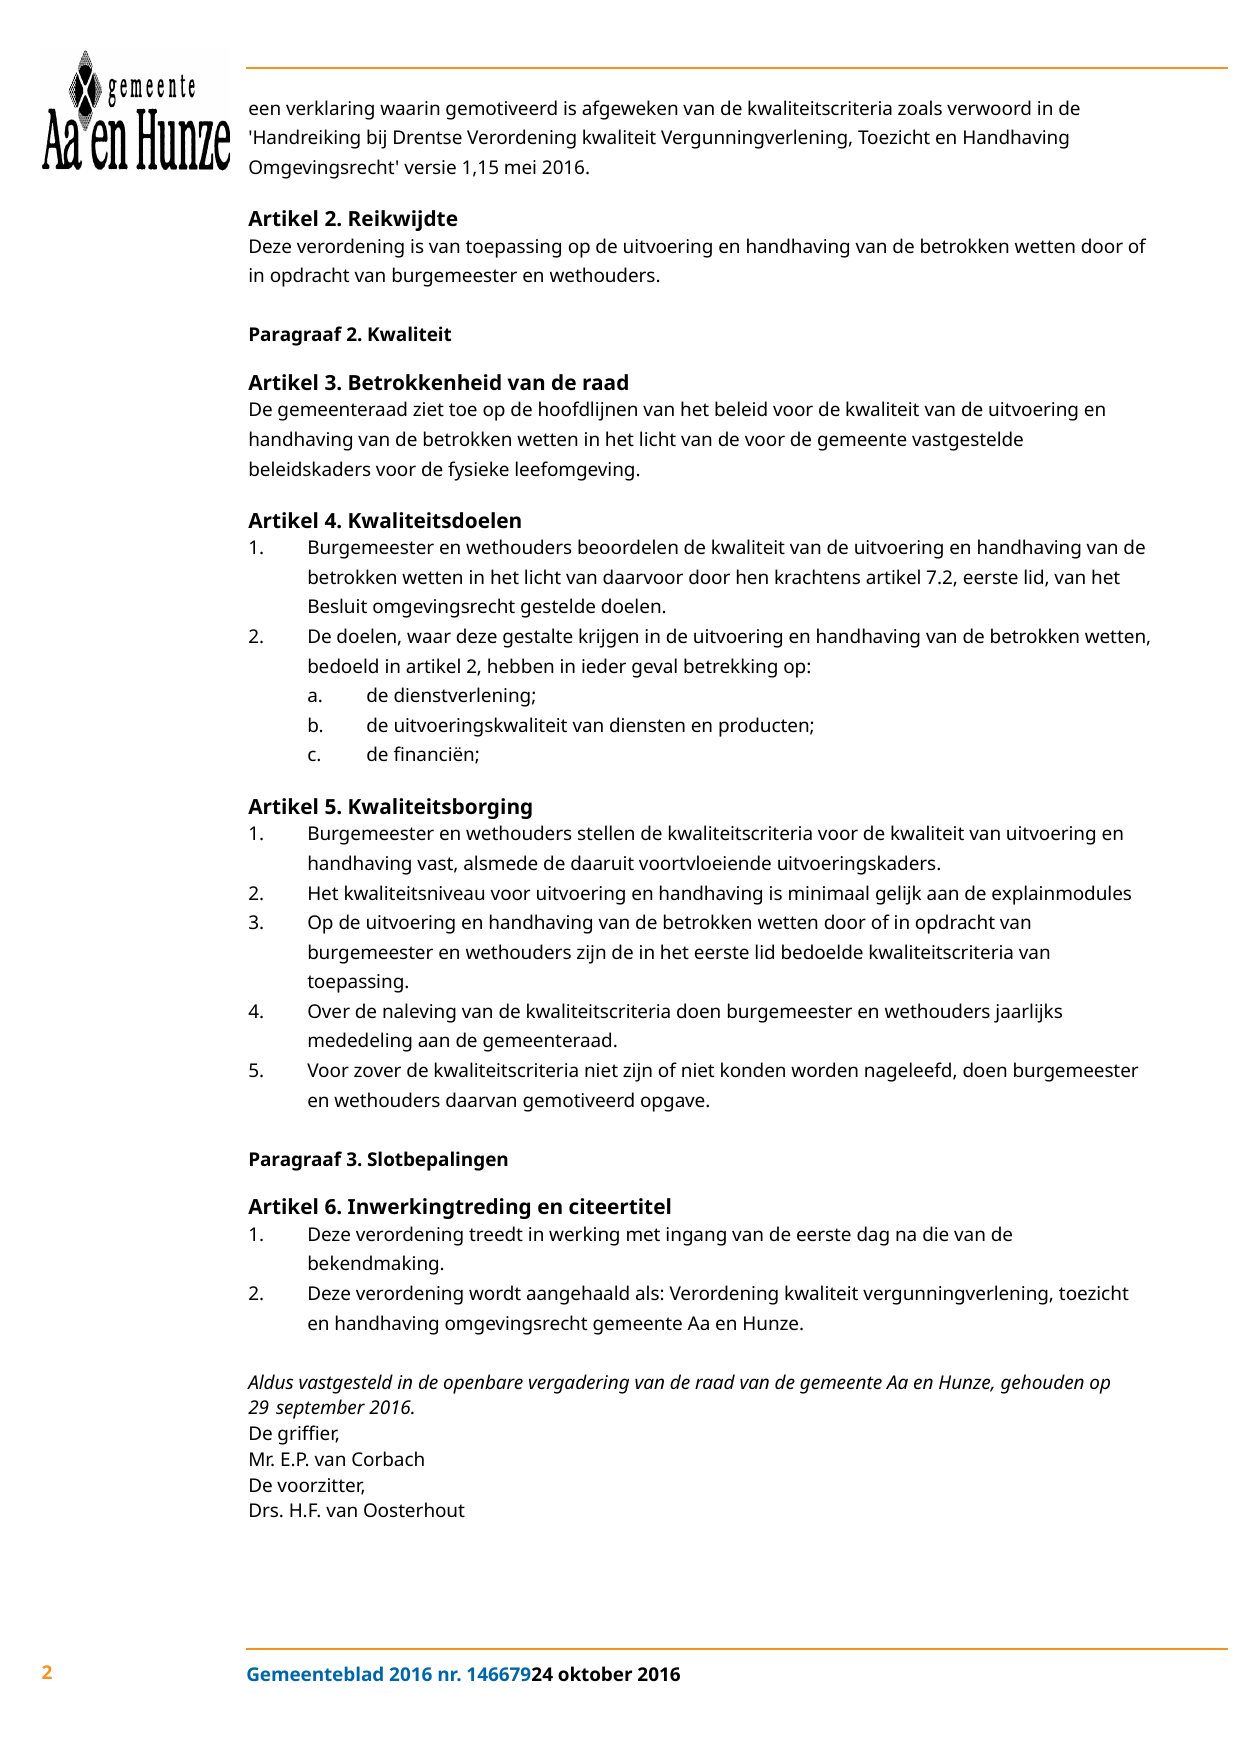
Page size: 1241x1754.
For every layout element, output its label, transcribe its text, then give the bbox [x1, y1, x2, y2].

text De gemeenteraad ziet toe op de hoofdlijnen van het beleid voor de kwaliteit van de uitvoering en handhaving van de betrokken wetten in het licht van de voor de gemeente vastgestelde beleidskaders voor de fysieke leefomgeving. [248, 397, 1152, 481]
text Artikel 2. Reikwijdte [248, 204, 1152, 233]
list De doelen, waar deze gestalte krijgen in de uitvoering en handhaving van de betrokken wetten, bedoeld in artikel 2, hebben in ieder geval betrekking op: [248, 623, 1152, 679]
text Artikel 3. Betrokkenheid van de raad [248, 368, 1152, 397]
list Het kwaliteitsniveau voor uitvoering en handhaving is minimaal gelijk aan de explainmodules [248, 880, 1152, 905]
list de dienstverlening; [307, 682, 1152, 708]
text een verklaring waarin gemotiveerd is afgeweken van de kwaliteitscriteria zoals verwoord in de 'Handreiking bij Drentse Verordening kwaliteit Vergunningverlening, Toezicht en Handhaving Omgevingsrecht' versie 1,15 mei 2016. [248, 95, 1152, 180]
list Over de naleving van de kwaliteitscriteria doen burgemeester en wethouders jaarlijks mededeling aan de gemeenteraad. [248, 998, 1152, 1053]
list Burgemeester en wethouders stellen de kwaliteitscriteria voor de kwaliteit van uitvoering en handhaving vast, alsmede de daaruit voortvloeiende uitvoeringskaders. [248, 821, 1152, 876]
text Mr. E.P. van Corbach [248, 1446, 1152, 1472]
list Burgemeester en wethouders beoordelen de kwaliteit van de uitvoering en handhaving van de betrokken wetten in het licht van daarvoor door hen krachtens artikel 7.2, eerste lid, van het Besluit omgevingsrecht gestelde doelen. [248, 534, 1152, 619]
text Artikel 6. Inwerkingtreding en citeertitel [248, 1192, 1152, 1221]
text Paragraaf 2. Kwaliteit [248, 322, 1152, 347]
text De griffier, [248, 1420, 1152, 1446]
text Aldus vastgesteld in de openbare vergadering van de raad van de gemeente Aa en Hunze, gehouden op 29 september 2016. [248, 1369, 1152, 1420]
text De voorzitter, [248, 1472, 1152, 1497]
list de financiën; [307, 742, 1152, 767]
text Artikel 5. Kwaliteitsborging [248, 792, 1152, 821]
text Drs. H.F. van Oosterhout [248, 1497, 1152, 1523]
text Paragraaf 3. Slotbepalingen [248, 1146, 1152, 1172]
text Artikel 4. Kwaliteitsdoelen [248, 506, 1152, 534]
list Deze verordening treedt in werking met ingang van de eerste dag na die van de bekendmaking. [248, 1221, 1152, 1276]
list Op de uitvoering en handhaving van de betrokken wetten door of in opdracht van burgemeester en wethouders zijn de in het eerste lid bedoelde kwaliteitscriteria van toepassing. [248, 909, 1152, 994]
list Deze verordening wordt aangehaald als: Verordening kwaliteit vergunningverlening, toezicht en handhaving omgevingsrecht gemeente Aa en Hunze. [248, 1280, 1152, 1335]
list de uitvoeringskwaliteit van diensten en producten; [307, 712, 1152, 738]
list Voor zover de kwaliteitscriteria niet zijn of niet konden worden nageleefd, doen burgemeester en wethouders daarvan gemotiveerd opgave. [248, 1057, 1152, 1112]
picture [41, 47, 231, 172]
text Deze verordening is van toepassing op de uitvoering en handhaving van de betrokken wetten door of in opdracht van burgemeester en wethouders. [248, 233, 1152, 288]
